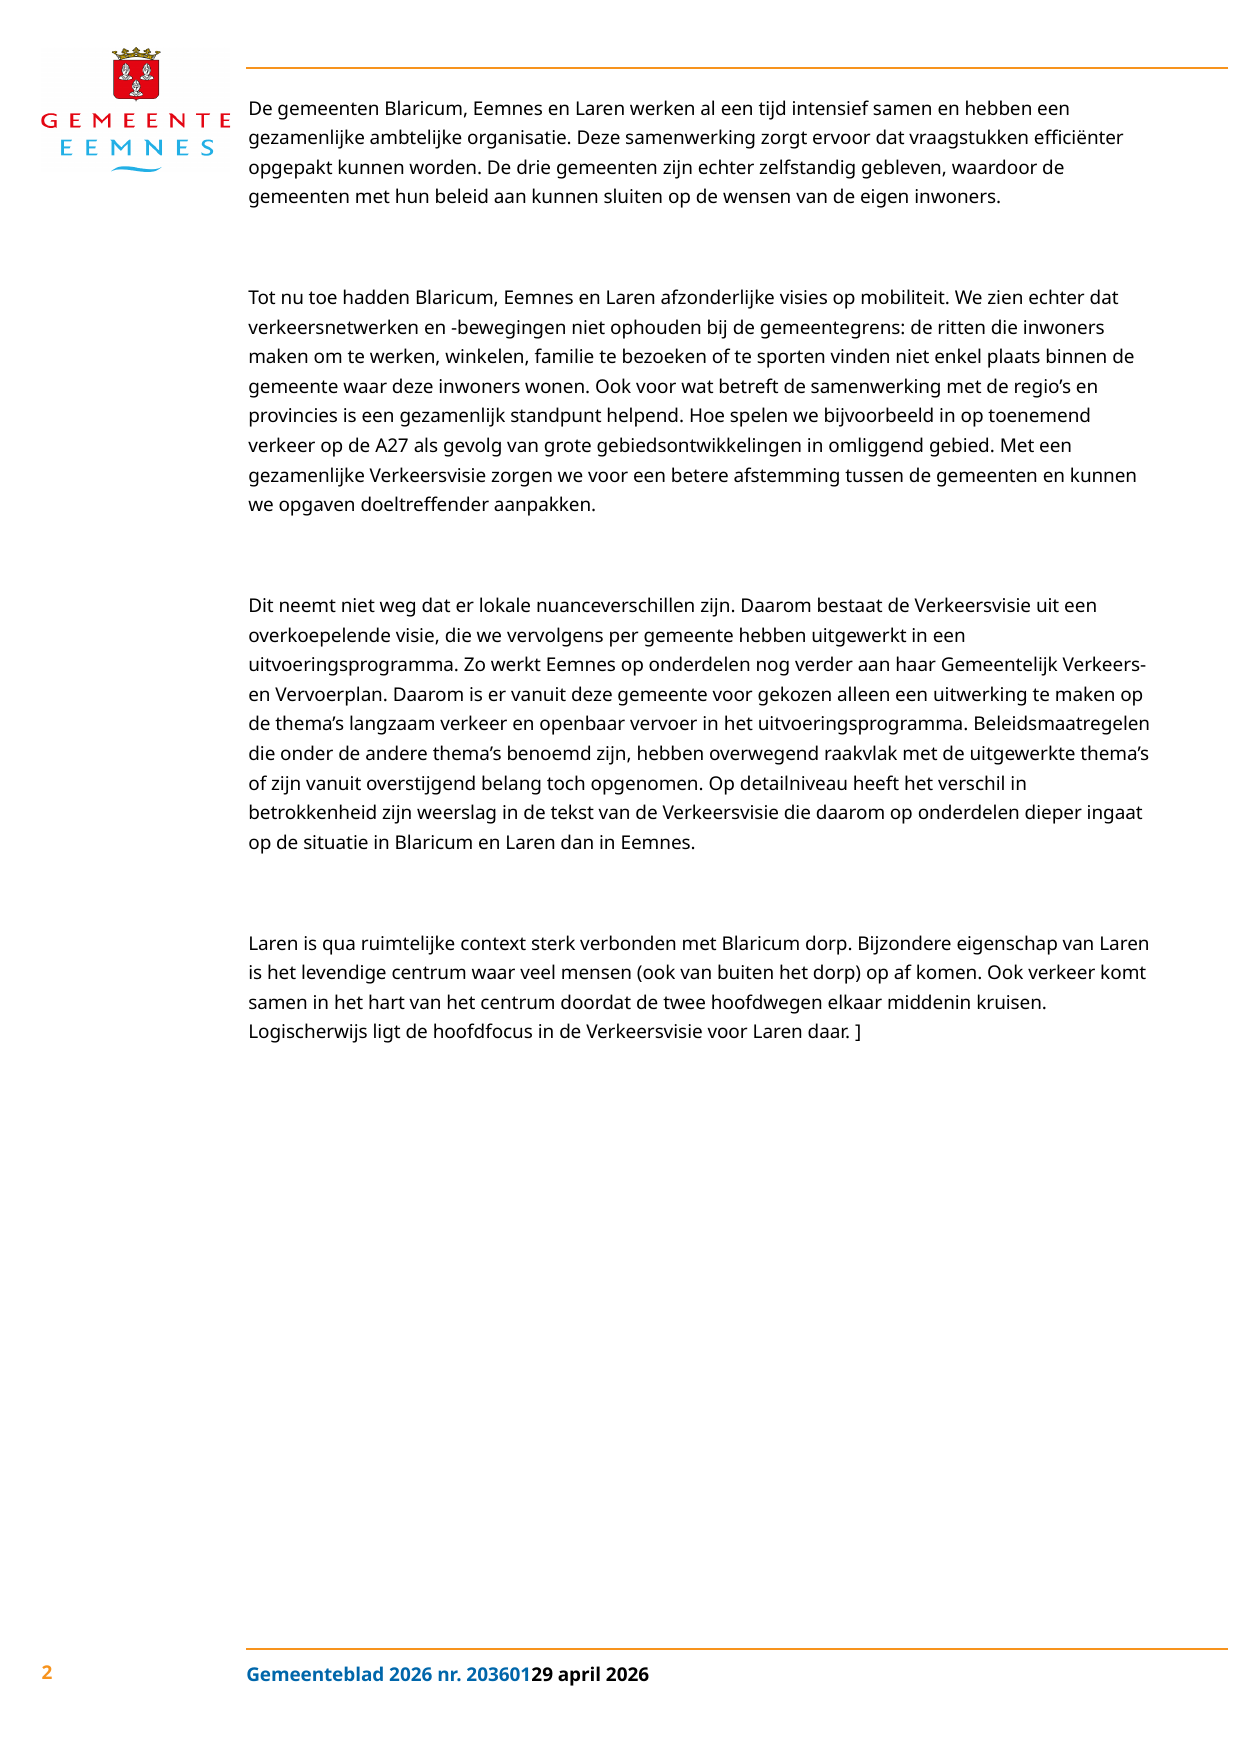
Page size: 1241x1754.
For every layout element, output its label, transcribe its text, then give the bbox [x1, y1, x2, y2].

picture [41, 47, 231, 172]
text Laren is qua ruimtelijke context sterk verbonden met Blaricum dorp. Bijzondere eigenschap van Laren is het levendige centrum waar veel mensen (ook van buiten het dorp) op af komen. Ook verkeer komt samen in het hart van het centrum doordat de twee hoofdwegen elkaar middenin kruisen. Logischerwijs ligt de hoofdfocus in de Verkeersvisie voor Laren daar. ] [248, 930, 1152, 1044]
text Dit neemt niet weg dat er lokale nuanceverschillen zijn. Daarom bestaat de Verkeersvisie uit een overkoepelende visie, die we vervolgens per gemeente hebben uitgewerkt in een uitvoeringsprogramma. Zo werkt Eemnes op onderdelen nog verder aan haar Gemeentelijk Verkeers- en Vervoerplan. Daarom is er vanuit deze gemeente voor gekozen alleen een uitwerking te maken op de thema’s langzaam verkeer en openbaar vervoer in het uitvoeringsprogramma. Beleidsmaatregelen die onder de andere thema’s benoemd zijn, hebben overwegend raakvlak met de uitgewerkte thema’s of zijn vanuit overstijgend belang toch opgenomen. Op detailniveau heeft het verschil in betrokkenheid zijn weerslag in de tekst van de Verkeersvisie die daarom op onderdelen dieper ingaat op de situatie in Blaricum en Laren dan in Eemnes. [248, 592, 1152, 855]
text Tot nu toe hadden Blaricum, Eemnes en Laren afzonderlijke visies op mobiliteit. We zien echter dat verkeersnetwerken en -bewegingen niet ophouden bij de gemeentegrens: de ritten die inwoners maken om te werken, winkelen, familie te bezoeken of te sporten vinden niet enkel plaats binnen de gemeente waar deze inwoners wonen. Ook voor wat betreft de samenwerking met de regio’s en provincies is een gezamenlijk standpunt helpend. Hoe spelen we bijvoorbeeld in op toenemend verkeer op de A27 als gevolg van grote gebiedsontwikkelingen in omliggend gebied. Met een gezamenlijke Verkeersvisie zorgen we voor een betere afstemming tussen de gemeenten en kunnen we opgaven doeltreffender aanpakken. [248, 284, 1152, 517]
text De gemeenten Blaricum, Eemnes en Laren werken al een tijd intensief samen en hebben een gezamenlijke ambtelijke organisatie. Deze samenwerking zorgt ervoor dat vraagstukken efficiënter opgepakt kunnen worden. De drie gemeenten zijn echter zelfstandig gebleven, waardoor de gemeenten met hun beleid aan kunnen sluiten op de wensen van de eigen inwoners. [248, 95, 1152, 209]
